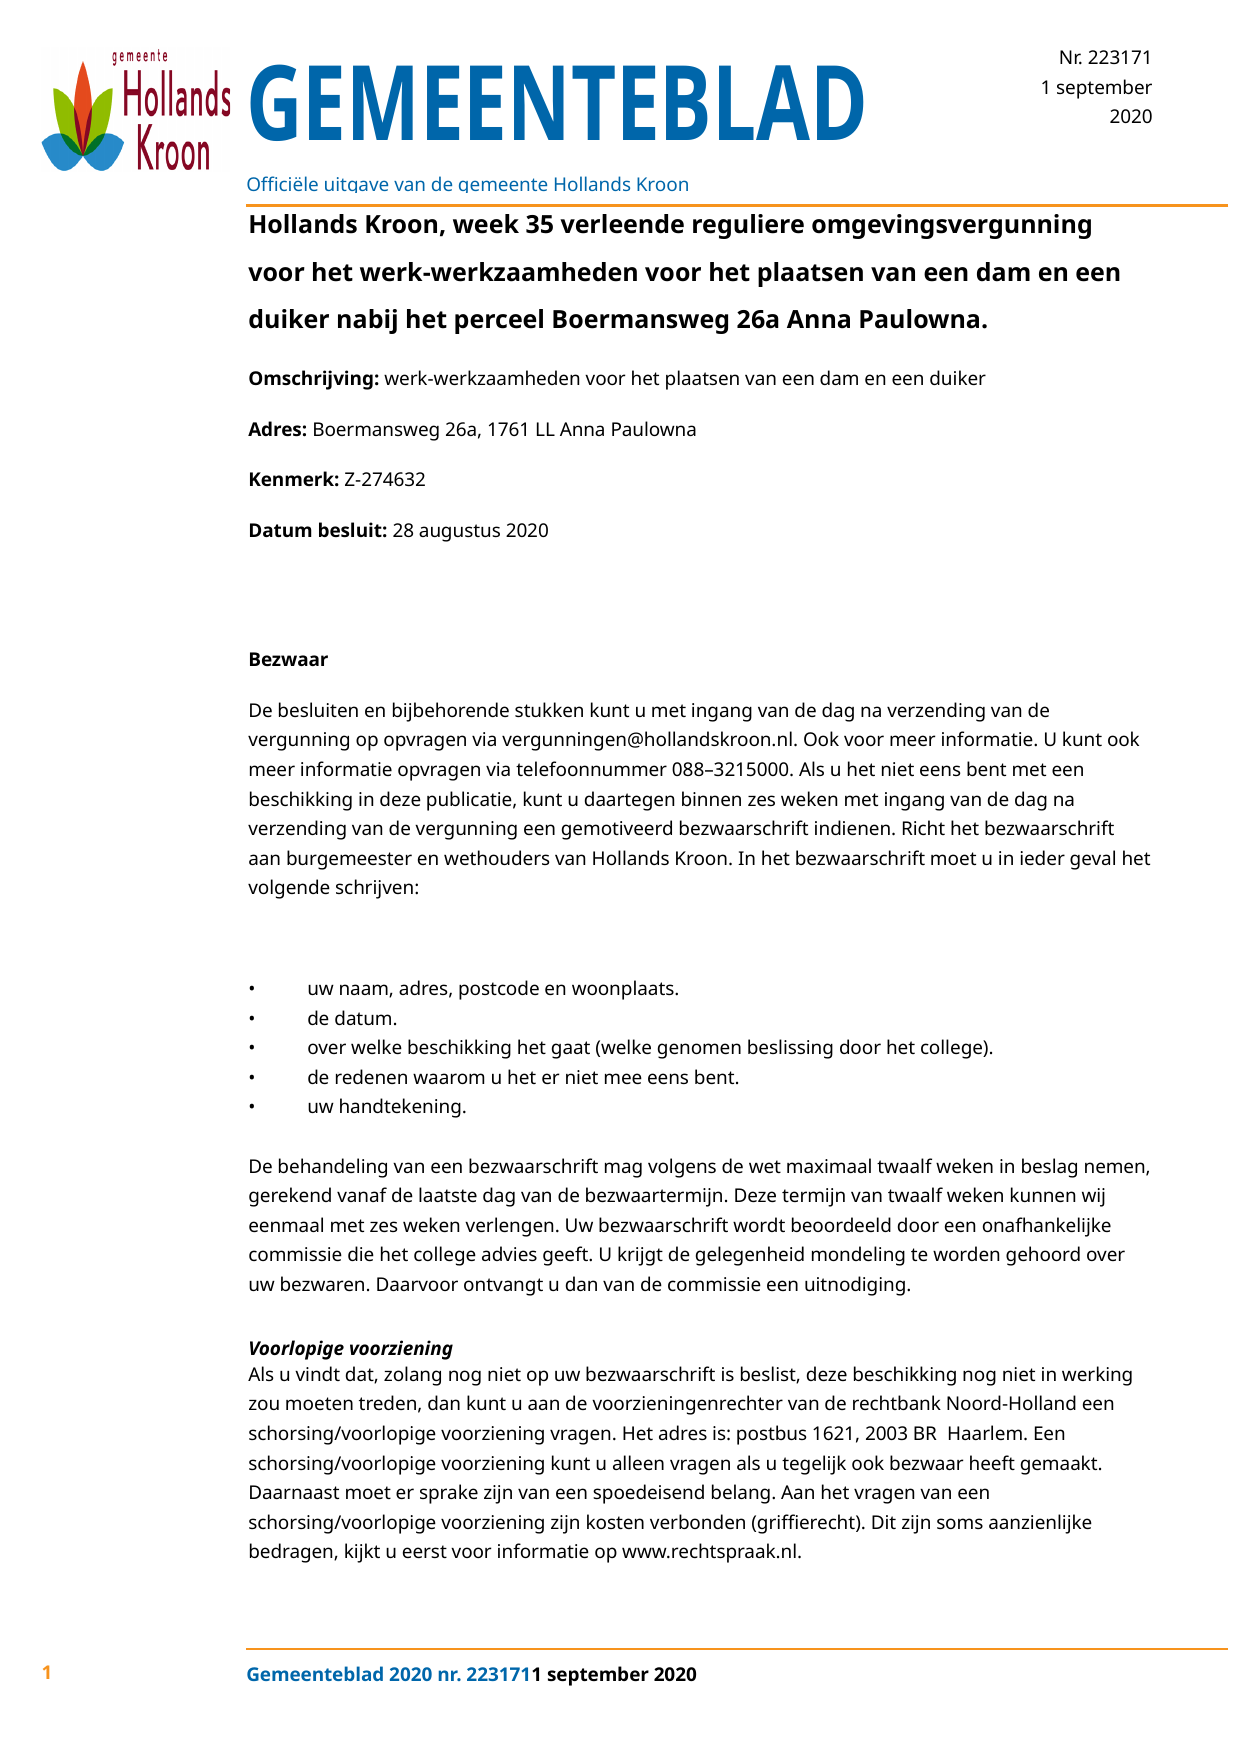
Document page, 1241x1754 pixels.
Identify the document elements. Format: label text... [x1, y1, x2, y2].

text Voorlopige voorziening [248, 1335, 1152, 1361]
list de redenen waarom u het er niet mee eens bent. [248, 1064, 1152, 1090]
list uw handtekening. [248, 1094, 1152, 1119]
text Als u vindt dat, zolang nog niet op uw bezwaarschrift is beslist, deze beschikking nog niet in werking zou moeten treden, dan kunt u aan de voorzieningenrechter van de rechtbank Noord-Holland een schorsing/voorlopige voorziening vragen. Het adres is: postbus 1621, 2003 BR Haarlem. Een schorsing/voorlopige voorziening kunt u alleen vragen als u tegelijk ook bezwaar heeft gemaakt. Daarnaast moet er sprake zijn van een spoedeisend belang. Aan het vragen van een schorsing/voorlopige voorziening zijn kosten verbonden (griffierecht). Dit zijn soms aanzienlijke bedragen, kijkt u eerst voor informatie op www.rechtspraak.nl. [248, 1361, 1152, 1564]
text Adres: Boermansweg 26a, 1761 LL Anna Paulowna [248, 416, 1152, 442]
table_header Datum besluit: 28 augustus 2020 [248, 517, 700, 543]
table_header [700, 517, 1152, 543]
text Hollands Kroon, week 35 verleende reguliere omgevingsvergunning voor het werk-werkzaamheden voor het plaatsen van een dam en een duiker nabij het perceel Boermansweg 26a Anna Paulowna. [248, 207, 1152, 336]
text Bezwaar [248, 647, 1152, 672]
list over welke beschikking het gaat (welke genomen beslissing door het college). [248, 1034, 1152, 1060]
picture [41, 47, 231, 172]
list de datum. [248, 1005, 1152, 1031]
text Omschrijving: werk-werkzaamheden voor het plaatsen van een dam en een duiker [248, 366, 1152, 391]
list uw naam, adres, postcode en woonplaats. [248, 975, 1152, 1001]
text Kenmerk: Z-274632 [248, 466, 1152, 492]
text De besluiten en bijbehorende stukken kunt u met ingang van de dag na verzending van de vergunning op opvragen via vergunningen@hollandskroon.nl. Ook voor meer informatie. U kunt ook meer informatie opvragen via telefoonnummer 088–3215000. Als u het niet eens bent met een beschikking in deze publicatie, kunt u daartegen binnen zes weken met ingang van de dag na verzending van de vergunning een gemotiveerd bezwaarschrift indienen. Richt het bezwaarschrift aan burgemeester en wethouders van Hollands Kroon. In het bezwaarschrift moet u in ieder geval het volgende schrijven: [248, 697, 1152, 900]
text De behandeling van een bezwaarschrift mag volgens de wet maximaal twaalf weken in beslag nemen, gerekend vanaf de laatste dag van de bezwaartermijn. Deze termijn van twaalf weken kunnen wij eenmaal met zes weken verlengen. Uw bezwaarschrift wordt beoordeeld door een onafhankelijke commissie die het college advies geeft. U krijgt de gelegenheid mondeling te worden gehoord over uw bezwaren. Daarvoor ontvangt u dan van de commissie een uitnodiging. [248, 1153, 1152, 1297]
